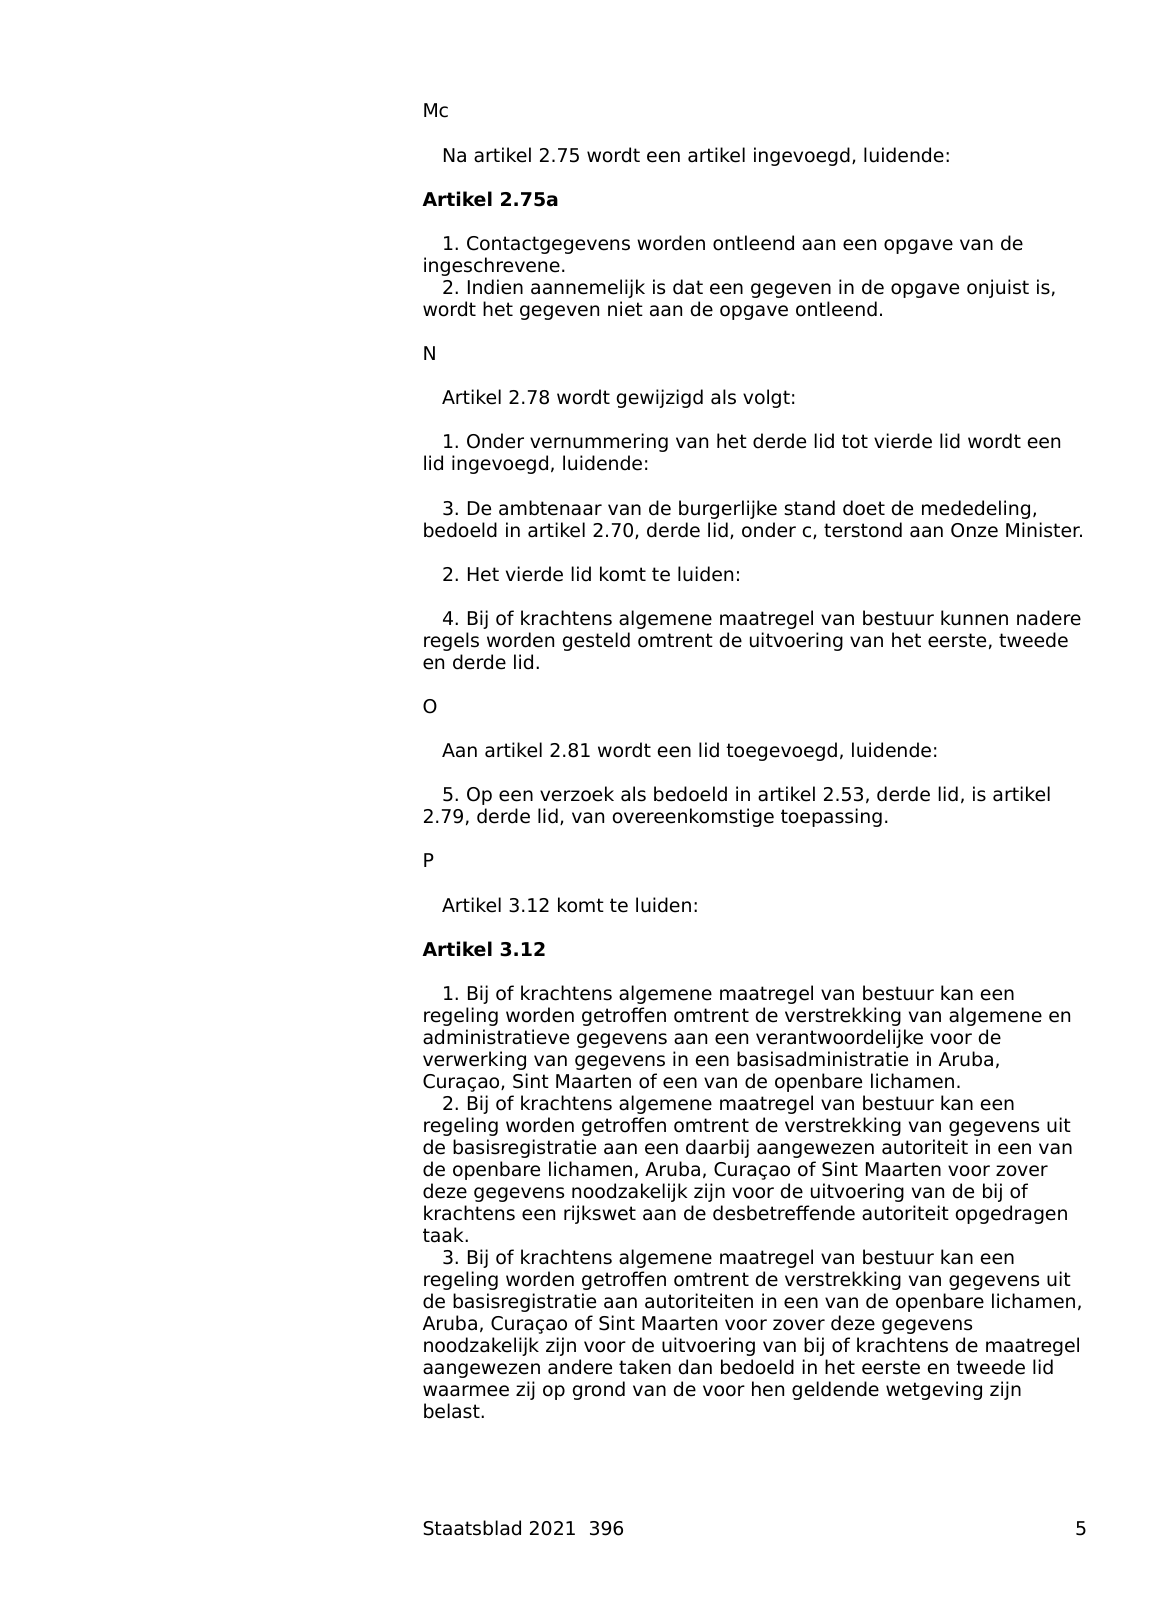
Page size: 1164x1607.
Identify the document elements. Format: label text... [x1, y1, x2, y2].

text 5. Op een verzoek als bedoeld in artikel 2.53, derde lid, is artikel 2.79, derde lid, van overeenkomstige toepassing. [422, 784, 1087, 828]
text Mc [422, 100, 1087, 122]
text Aan artikel 2.81 wordt een lid toegevoegd, luidende: [422, 740, 1087, 762]
text O [422, 696, 1087, 718]
text 2. Bij of krachtens algemene maatregel van bestuur kan een regeling worden getroffen omtrent de verstrekking van gegevens uit de basisregistratie aan een daarbij aangewezen autoriteit in een van de openbare lichamen, Aruba, Curaçao of Sint Maarten voor zover deze gegevens noodzakelijk zijn voor de uitvoering van de bij of krachtens een rijkswet aan de desbetreffende autoriteit opgedragen taak. [422, 1093, 1087, 1247]
subtitle Artikel 3.12 [422, 939, 1087, 961]
text 4. Bij of krachtens algemene maatregel van bestuur kunnen nadere regels worden gesteld omtrent de uitvoering van het eerste, tweede en derde lid. [422, 608, 1087, 674]
text N [422, 343, 1087, 365]
subtitle Artikel 2.75a [422, 189, 1087, 211]
text 2. Indien aannemelijk is dat een gegeven in de opgave onjuist is, wordt het gegeven niet aan de opgave ontleend. [422, 277, 1087, 321]
text 1. Contactgegevens worden ontleend aan een opgave van de ingeschrevene. [422, 233, 1087, 277]
text 3. De ambtenaar van de burgerlijke stand doet de mededeling, bedoeld in artikel 2.70, derde lid, onder c, terstond aan Onze Minister. [422, 497, 1087, 541]
text 3. Bij of krachtens algemene maatregel van bestuur kan een regeling worden getroffen omtrent de verstrekking van gegevens uit de basisregistratie aan autoriteiten in een van de openbare lichamen, Aruba, Curaçao of Sint Maarten voor zover deze gegevens noodzakelijk zijn voor de uitvoering van bij of krachtens de maatregel aangewezen andere taken dan bedoeld in het eerste en tweede lid waarmee zij op grond van de voor hen geldende wetgeving zijn belast. [422, 1247, 1087, 1422]
text 2. Het vierde lid komt te luiden: [422, 564, 1087, 586]
text 1. Bij of krachtens algemene maatregel van bestuur kan een regeling worden getroffen omtrent de verstrekking van algemene en administratieve gegevens aan een verantwoordelijke voor de verwerking van gegevens in een basisadministratie in Aruba, Curaçao, Sint Maarten of een van de openbare lichamen. [422, 983, 1087, 1093]
text 1. Onder vernummering van het derde lid tot vierde lid wordt een lid ingevoegd, luidende: [422, 431, 1087, 475]
text Artikel 2.78 wordt gewijzigd als volgt: [422, 387, 1087, 409]
text P [422, 850, 1087, 872]
text Artikel 3.12 komt te luiden: [422, 894, 1087, 917]
text Na artikel 2.75 wordt een artikel ingevoegd, luidende: [422, 144, 1087, 167]
